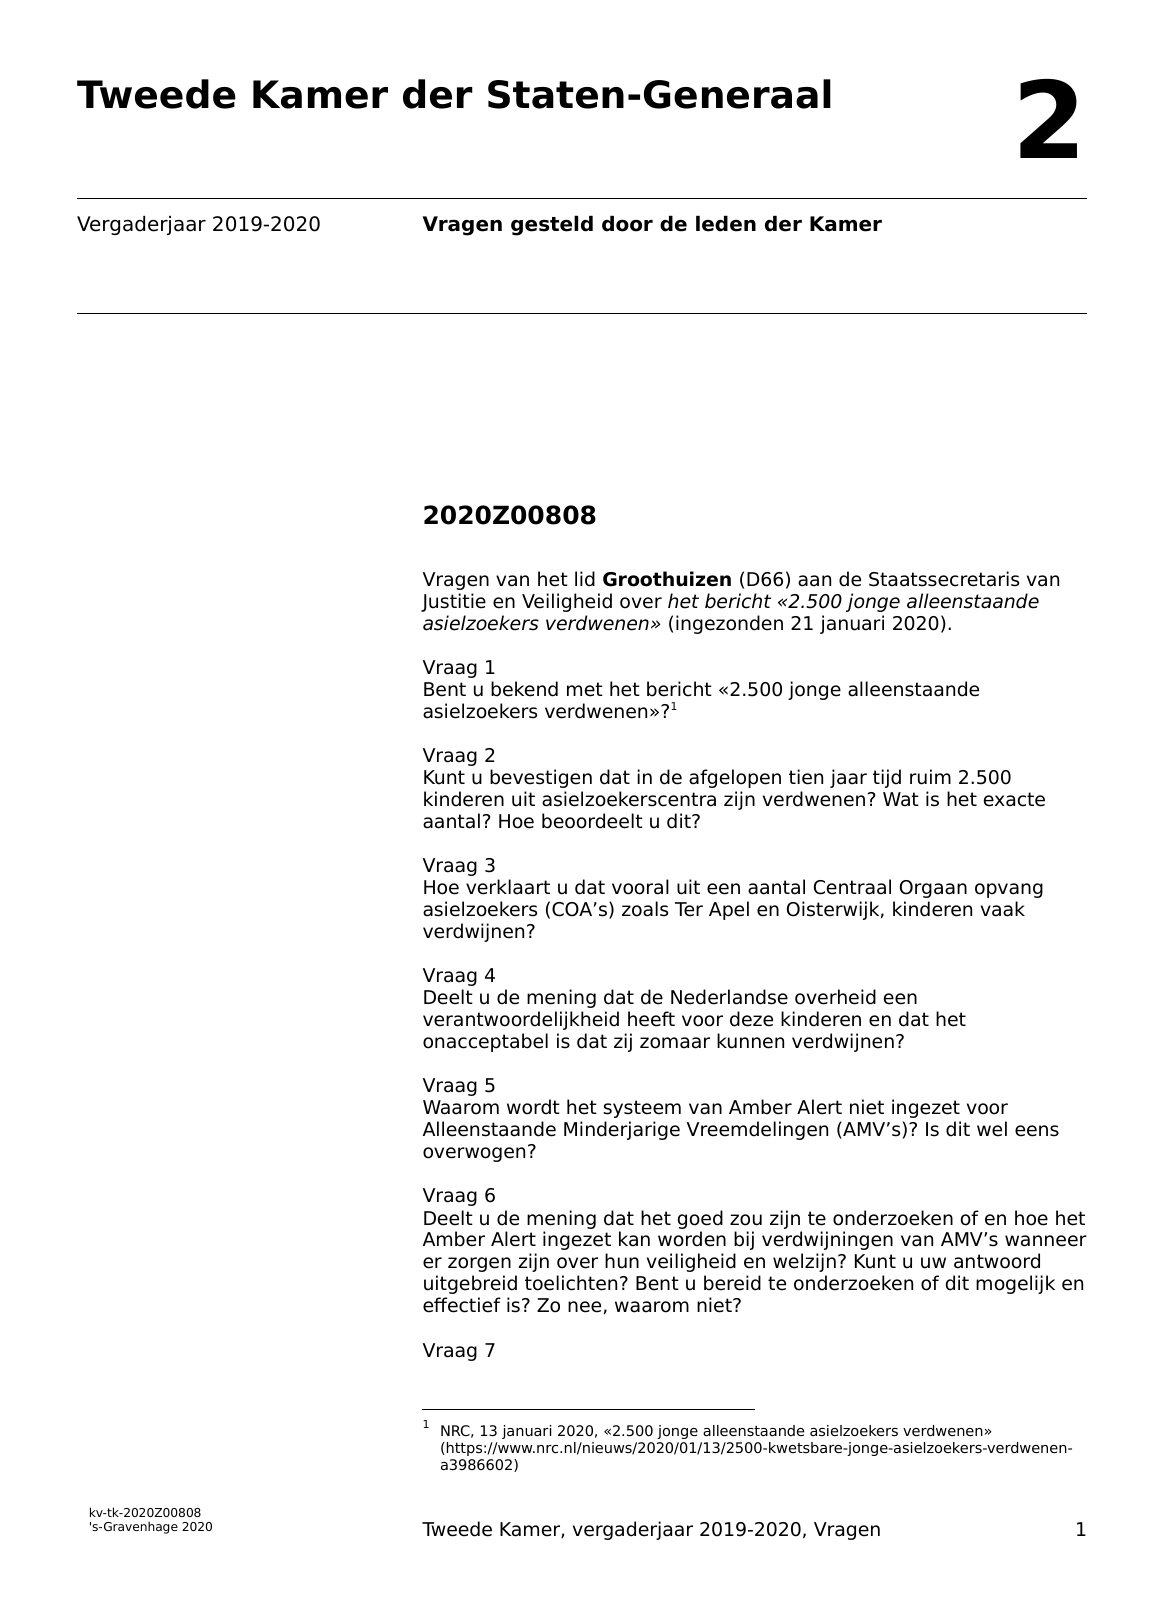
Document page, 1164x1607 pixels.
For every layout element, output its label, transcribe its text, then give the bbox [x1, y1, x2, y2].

text 2020Z00808 [422, 501, 1087, 531]
text 's-Gravenhage 2020 [88, 1520, 323, 1534]
text Vraag 4 [422, 965, 1087, 987]
text Vraag 2 [422, 745, 1087, 767]
text Waarom wordt het systeem van Amber Alert niet ingezet voor Alleenstaande Minderjarige Vreemdelingen (AMV’s)? Is dit wel eens overwogen? [422, 1097, 1087, 1163]
text kv-tk-2020Z00808 [88, 1506, 323, 1520]
text Vraag 1 [422, 657, 1087, 679]
table_cell Vragen gesteld door de leden der Kamer [422, 199, 1087, 313]
text Bent u bekend met het bericht «2.500 jonge alleenstaande asielzoekers verdwenen»? [422, 679, 1087, 723]
text Vraag 3 [422, 855, 1087, 877]
text Vraag 5 [422, 1075, 1087, 1097]
text Vraag 7 [422, 1339, 1087, 1361]
text NRC, 13 januari 2020, «2.500 jonge alleenstaande asielzoekers verdwenen» (https://www.nrc.nl/nieuws/2020/01/13/2500-kwetsbare-jonge-asielzoekers-verdwenen-a3986602) [422, 1418, 1087, 1474]
text Hoe verklaart u dat vooral uit een aantal Centraal Orgaan opvang asielzoekers (COA’s) zoals Ter Apel en Oisterwijk, kinderen vaak verdwijnen? [422, 877, 1087, 943]
text Deelt u de mening dat de Nederlandse overheid een verantwoordelijkheid heeft voor deze kinderen en dat het onacceptabel is dat zij zomaar kunnen verdwijnen? [422, 987, 1087, 1053]
text Vragen van het lid Groothuizen (D66) aan de Staatssecretaris van Justitie en Veiligheid over het bericht «2.500 jonge alleenstaande asielzoekers verdwenen» (ingezonden 21 januari 2020). [422, 569, 1087, 635]
table_cell Vergaderjaar 2019-2020 [77, 199, 422, 313]
text Kunt u bevestigen dat in de afgelopen tien jaar tijd ruim 2.500 kinderen uit asielzoekerscentra zijn verdwenen? Wat is het exacte aantal? Hoe beoordeelt u dit? [422, 767, 1087, 833]
text Vraag 6 [422, 1185, 1087, 1207]
table_header 2 [886, 59, 1087, 198]
text Deelt u de mening dat het goed zou zijn te onderzoeken of en hoe het Amber Alert ingezet kan worden bij verdwijningen van AMV’s wanneer er zorgen zijn over hun veiligheid en welzijn? Kunt u uw antwoord uitgebreid toelichten? Bent u bereid te onderzoeken of dit mogelijk en effectief is? Zo nee, waarom niet? [422, 1207, 1087, 1317]
table_header Tweede Kamer der Staten-Generaal [77, 59, 886, 198]
